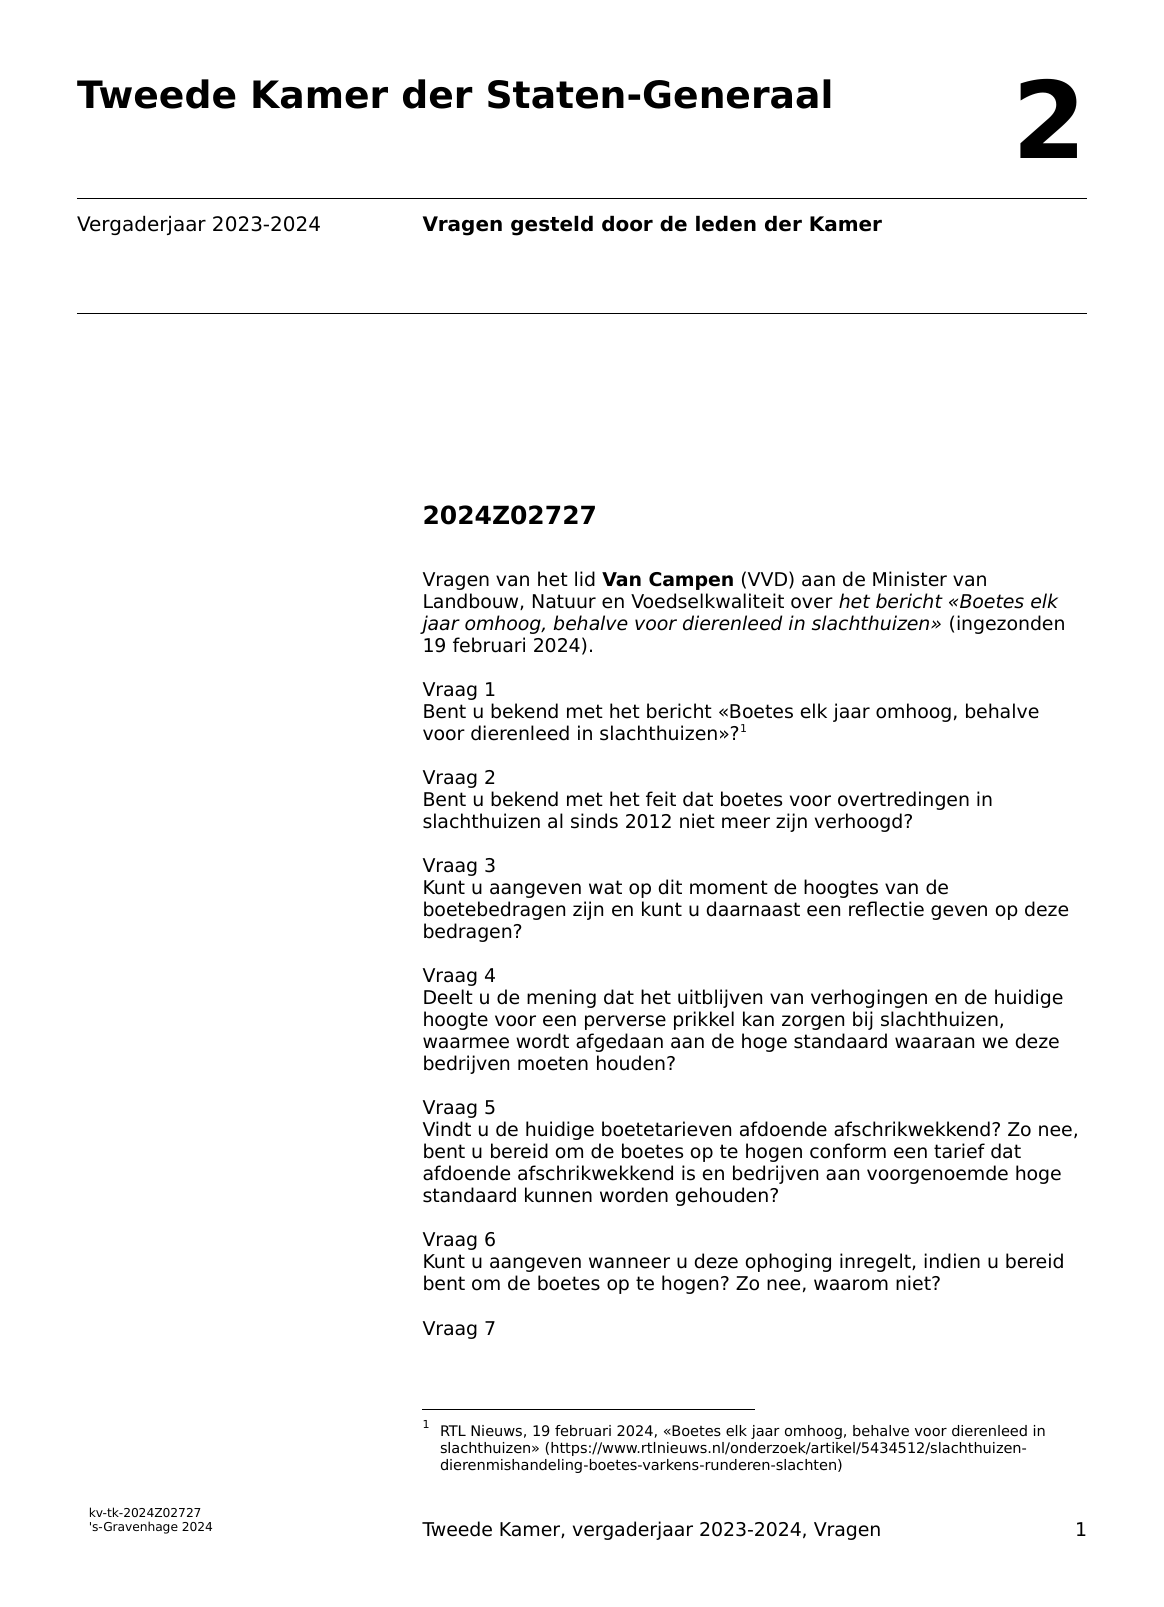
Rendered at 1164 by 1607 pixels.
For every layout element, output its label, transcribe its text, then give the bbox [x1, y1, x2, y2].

text Vraag 5 [422, 1097, 1087, 1119]
text Bent u bekend met het bericht «Boetes elk jaar omhoog, behalve voor dierenleed in slachthuizen»? [422, 701, 1087, 745]
text 2024Z02727 [422, 501, 1087, 531]
text RTL Nieuws, 19 februari 2024, «Boetes elk jaar omhoog, behalve voor dierenleed in slachthuizen» (https://www.rtlnieuws.nl/onderzoek/artikel/5434512/slachthuizen-dierenmishandeling-boetes-varkens-runderen-slachten) [422, 1418, 1087, 1474]
text Vragen van het lid Van Campen (VVD) aan de Minister van Landbouw, Natuur en Voedselkwaliteit over het bericht «Boetes elk jaar omhoog, behalve voor dierenleed in slachthuizen» (ingezonden 19 februari 2024). [422, 569, 1087, 657]
text 's-Gravenhage 2024 [88, 1520, 323, 1534]
table_header 2 [886, 59, 1087, 198]
table_cell Vergaderjaar 2023-2024 [77, 199, 422, 313]
text Deelt u de mening dat het uitblijven van verhogingen en de huidige hoogte voor een perverse prikkel kan zorgen bij slachthuizen, waarmee wordt afgedaan aan de hoge standaard waaraan we deze bedrijven moeten houden? [422, 987, 1087, 1075]
text Vraag 6 [422, 1229, 1087, 1251]
text Vraag 7 [422, 1317, 1087, 1339]
text kv-tk-2024Z02727 [88, 1506, 323, 1520]
text Kunt u aangeven wanneer u deze ophoging inregelt, indien u bereid bent om de boetes op te hogen? Zo nee, waarom niet? [422, 1251, 1087, 1295]
text Vraag 4 [422, 965, 1087, 987]
text Bent u bekend met het feit dat boetes voor overtredingen in slachthuizen al sinds 2012 niet meer zijn verhoogd? [422, 789, 1087, 833]
text Vraag 2 [422, 767, 1087, 789]
text Vraag 3 [422, 855, 1087, 877]
table_cell Vragen gesteld door de leden der Kamer [422, 199, 1087, 313]
table_header Tweede Kamer der Staten-Generaal [77, 59, 886, 198]
text Kunt u aangeven wat op dit moment de hoogtes van de boetebedragen zijn en kunt u daarnaast een reflectie geven op deze bedragen? [422, 877, 1087, 943]
text Vindt u de huidige boetetarieven afdoende afschrikwekkend? Zo nee, bent u bereid om de boetes op te hogen conform een tarief dat afdoende afschrikwekkend is en bedrijven aan voorgenoemde hoge standaard kunnen worden gehouden? [422, 1119, 1087, 1207]
text Vraag 1 [422, 679, 1087, 701]
